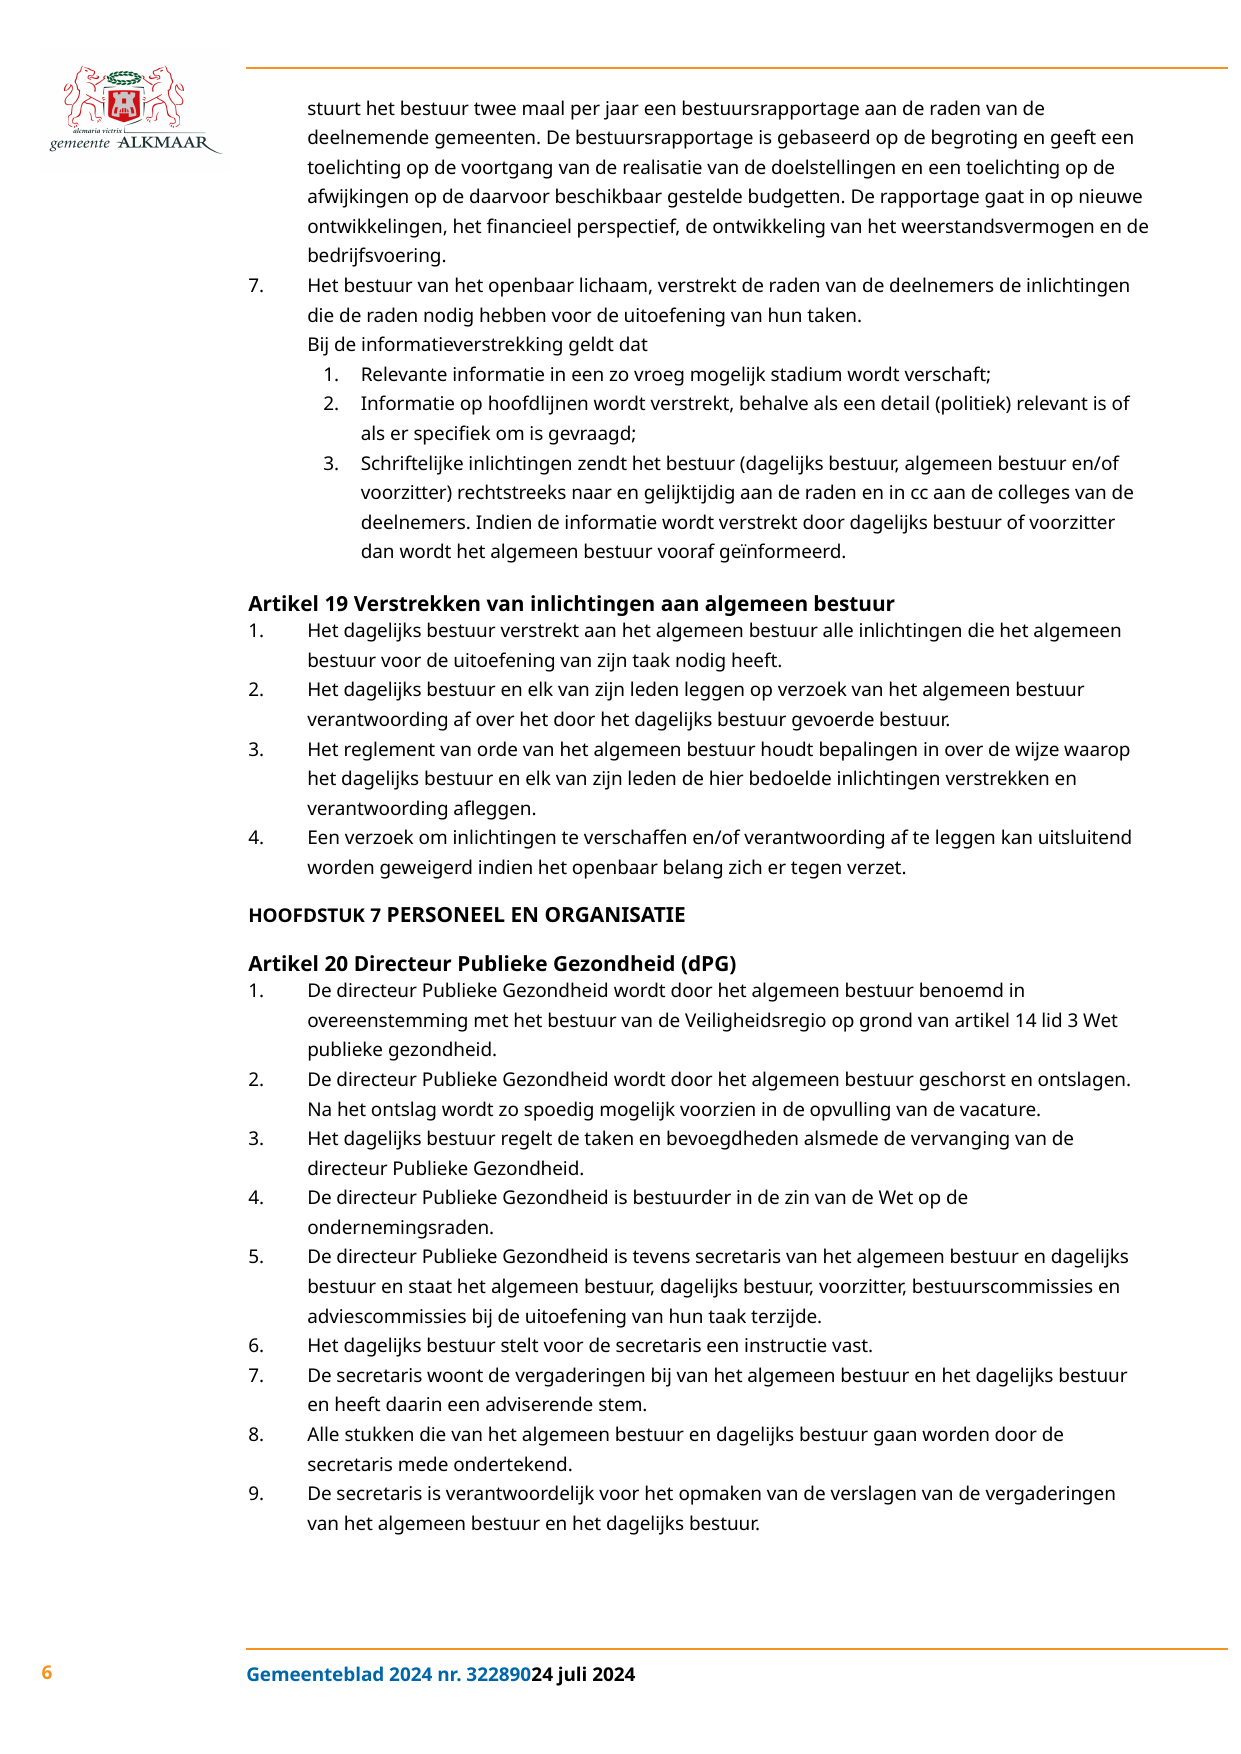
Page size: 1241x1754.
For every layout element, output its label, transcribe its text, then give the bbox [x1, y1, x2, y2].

picture [41, 47, 231, 172]
list Het dagelijks bestuur en elk van zijn leden leggen op verzoek van het algemeen bestuur verantwoording af over het door het dagelijks bestuur gevoerde bestuur. [248, 677, 1152, 732]
list De directeur Publieke Gezondheid wordt door het algemeen bestuur benoemd in overeenstemming met het bestuur van de Veiligheidsregio op grond van artikel 14 lid 3 Wet publieke gezondheid. [248, 977, 1152, 1062]
text Artikel 20 Directeur Publieke Gezondheid (dPG) [248, 949, 1152, 977]
list Het dagelijks bestuur stelt voor de secretaris een instructie vast. [248, 1332, 1152, 1358]
list Alle stukken die van het algemeen bestuur en dagelijks bestuur gaan worden door de secretaris mede ondertekend. [248, 1421, 1152, 1476]
list Relevante informatie in een zo vroeg mogelijk stadium wordt verschaft; [323, 361, 1152, 387]
list De secretaris is verantwoordelijk voor het opmaken van de verslagen van de vergaderingen van het algemeen bestuur en het dagelijks bestuur. [248, 1480, 1152, 1536]
list stuurt het bestuur twee maal per jaar een bestuursrapportage aan de raden van de deelnemende gemeenten. De bestuursrapportage is gebaseerd op de begroting en geeft een toelichting op de voortgang van de realisatie van de doelstellingen en een toelichting op de afwijkingen op de daarvoor beschikbaar gestelde budgetten. De rapportage gaat in op nieuwe ontwikkelingen, het financieel perspectief, de ontwikkeling van het weerstandsvermogen en de bedrijfsvoering. [248, 95, 1152, 268]
list De directeur Publieke Gezondheid wordt door het algemeen bestuur geschorst en ontslagen. Na het ontslag wordt zo spoedig mogelijk voorzien in de opvulling van de vacature. [248, 1066, 1152, 1121]
list De secretaris woont de vergaderingen bij van het algemeen bestuur en het dagelijks bestuur en heeft daarin een adviserende stem. [248, 1362, 1152, 1417]
list De directeur Publieke Gezondheid is bestuurder in de zin van de Wet op de ondernemingsraden. [248, 1184, 1152, 1240]
list Informatie op hoofdlijnen wordt verstrekt, behalve als een detail (politiek) relevant is of als er specifiek om is gevraagd; [323, 391, 1152, 446]
list Het dagelijks bestuur regelt de taken en bevoegdheden alsmede de vervanging van de directeur Publieke Gezondheid. [248, 1125, 1152, 1181]
list Het bestuur van het openbaar lichaam, verstrekt de raden van de deelnemers de inlichtingen die de raden nodig hebben voor de uitoefening van hun taken. [248, 272, 1152, 328]
list Een verzoek om inlichtingen te verschaffen en/of verantwoording af te leggen kan uitsluitend worden geweigerd indien het openbaar belang zich er tegen verzet. [248, 824, 1152, 880]
list Schriftelijke inlichtingen zendt het bestuur (dagelijks bestuur, algemeen bestuur en/of voorzitter) rechtstreeks naar en gelijktijdig aan de raden en in cc aan de colleges van de deelnemers. Indien de informatie wordt verstrekt door dagelijks bestuur of voorzitter dan wordt het algemeen bestuur vooraf geïnformeerd. [323, 450, 1152, 564]
text Artikel 19 Verstrekken van inlichtingen aan algemeen bestuur [248, 589, 1152, 617]
list Het dagelijks bestuur verstrekt aan het algemeen bestuur alle inlichtingen die het algemeen bestuur voor de uitoefening van zijn taak nodig heeft. [248, 617, 1152, 673]
list Bij de informatieverstrekking geldt dat [248, 331, 1152, 357]
list Het reglement van orde van het algemeen bestuur houdt bepalingen in over de wijze waarop het dagelijks bestuur en elk van zijn leden de hier bedoelde inlichtingen verstrekken en verantwoording afleggen. [248, 736, 1152, 821]
text HOOFDSTUK 7 PERSONEEL EN ORGANISATIE [248, 900, 1152, 928]
list De directeur Publieke Gezondheid is tevens secretaris van het algemeen bestuur en dagelijks bestuur en staat het algemeen bestuur, dagelijks bestuur, voorzitter, bestuurscommissies en adviescommissies bij de uitoefening van hun taak terzijde. [248, 1244, 1152, 1328]
